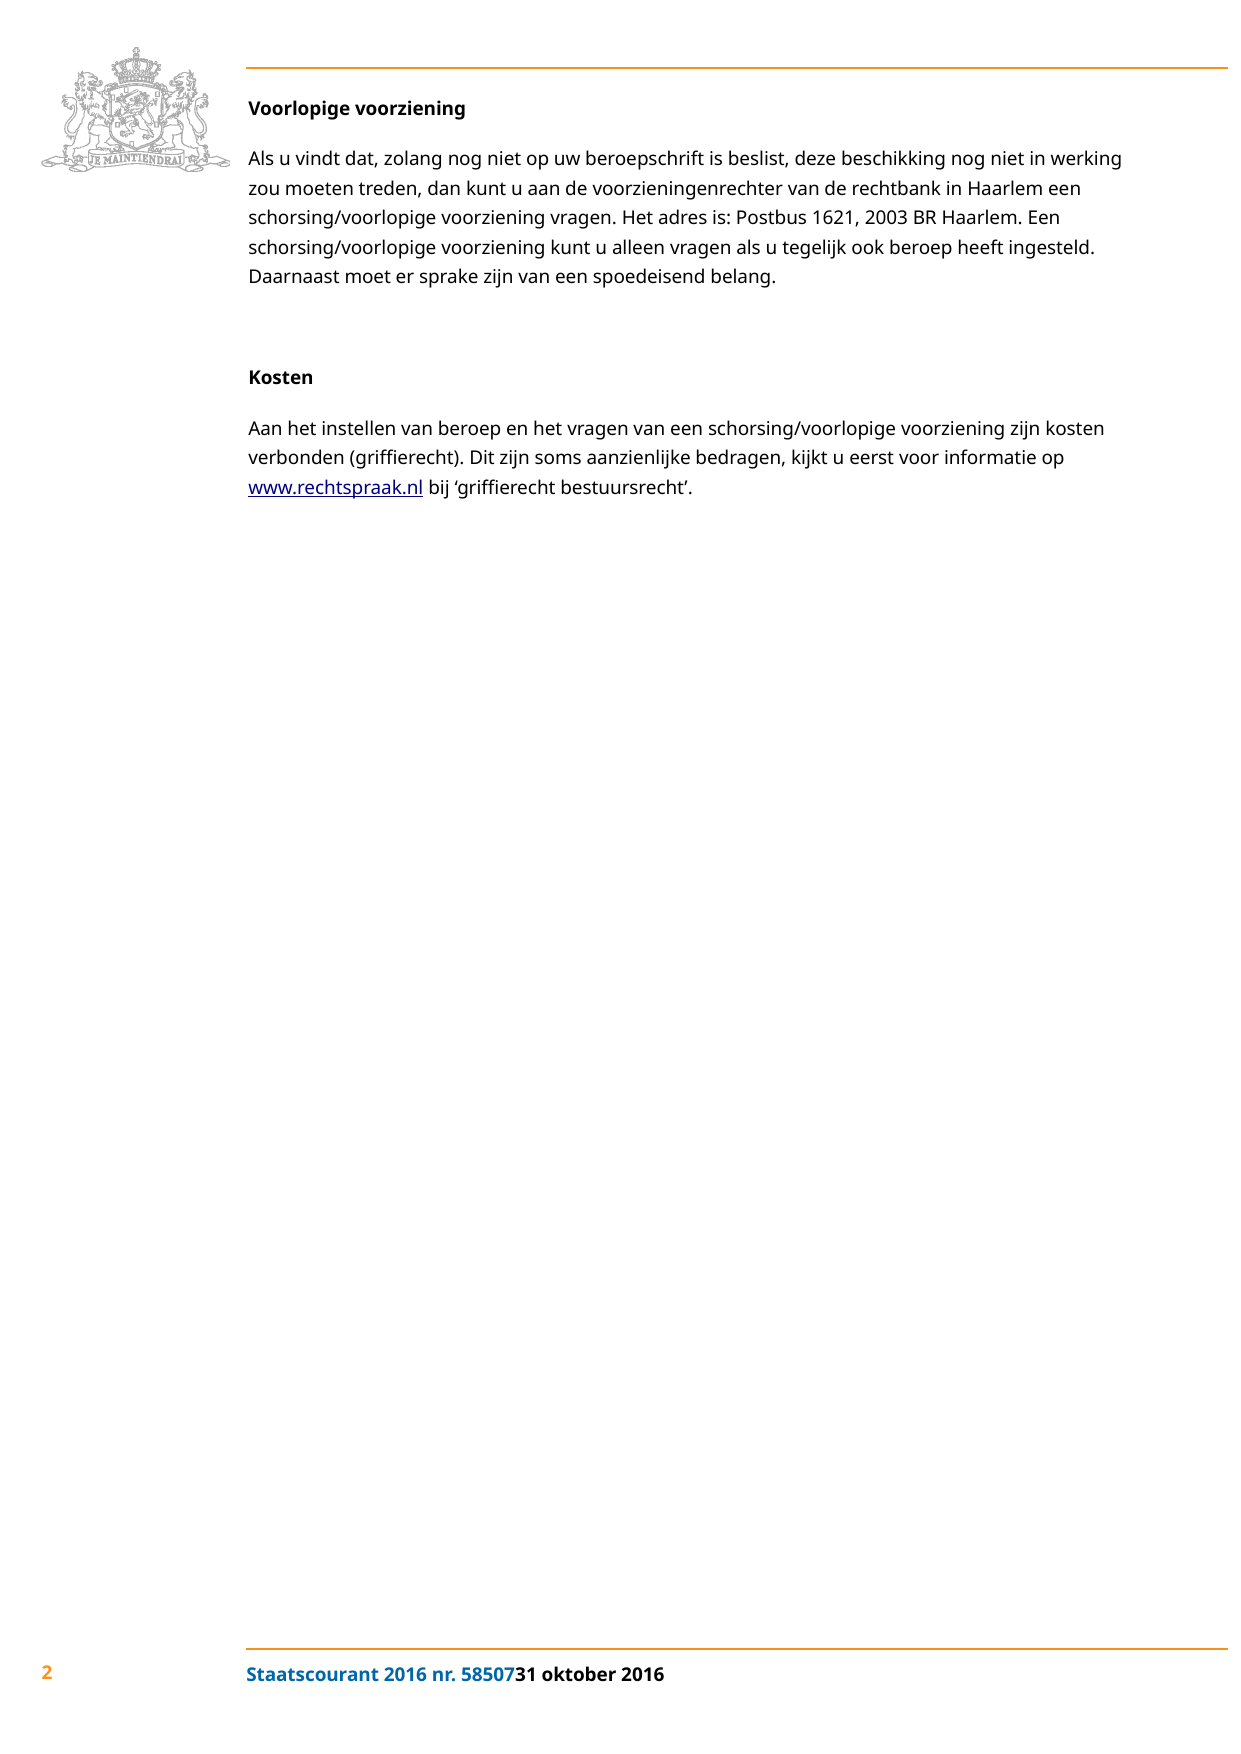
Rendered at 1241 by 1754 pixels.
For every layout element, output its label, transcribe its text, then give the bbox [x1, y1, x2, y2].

text Aan het instellen van beroep en het vragen van een schorsing/voorlopige voorziening zijn kosten verbonden (griffierecht). Dit zijn soms aanzienlijke bedragen, kijkt u eerst voor informatie op www.rechtspraak.nl bij ‘griffierecht bestuursrecht’. [248, 415, 1152, 500]
text Kosten [248, 364, 1152, 390]
text Als u vindt dat, zolang nog niet op uw beroepschrift is beslist, deze beschikking nog niet in werking zou moeten treden, dan kunt u aan de voorzieningenrechter van de rechtbank in Haarlem een schorsing/voorlopige voorziening vragen. Het adres is: Postbus 1621, 2003 BR Haarlem. Een schorsing/voorlopige voorziening kunt u alleen vragen als u tegelijk ook beroep heeft ingesteld. Daarnaast moet er sprake zijn van een spoedeisend belang. [248, 145, 1152, 289]
text Voorlopige voorziening [248, 95, 1152, 121]
picture [41, 47, 231, 172]
